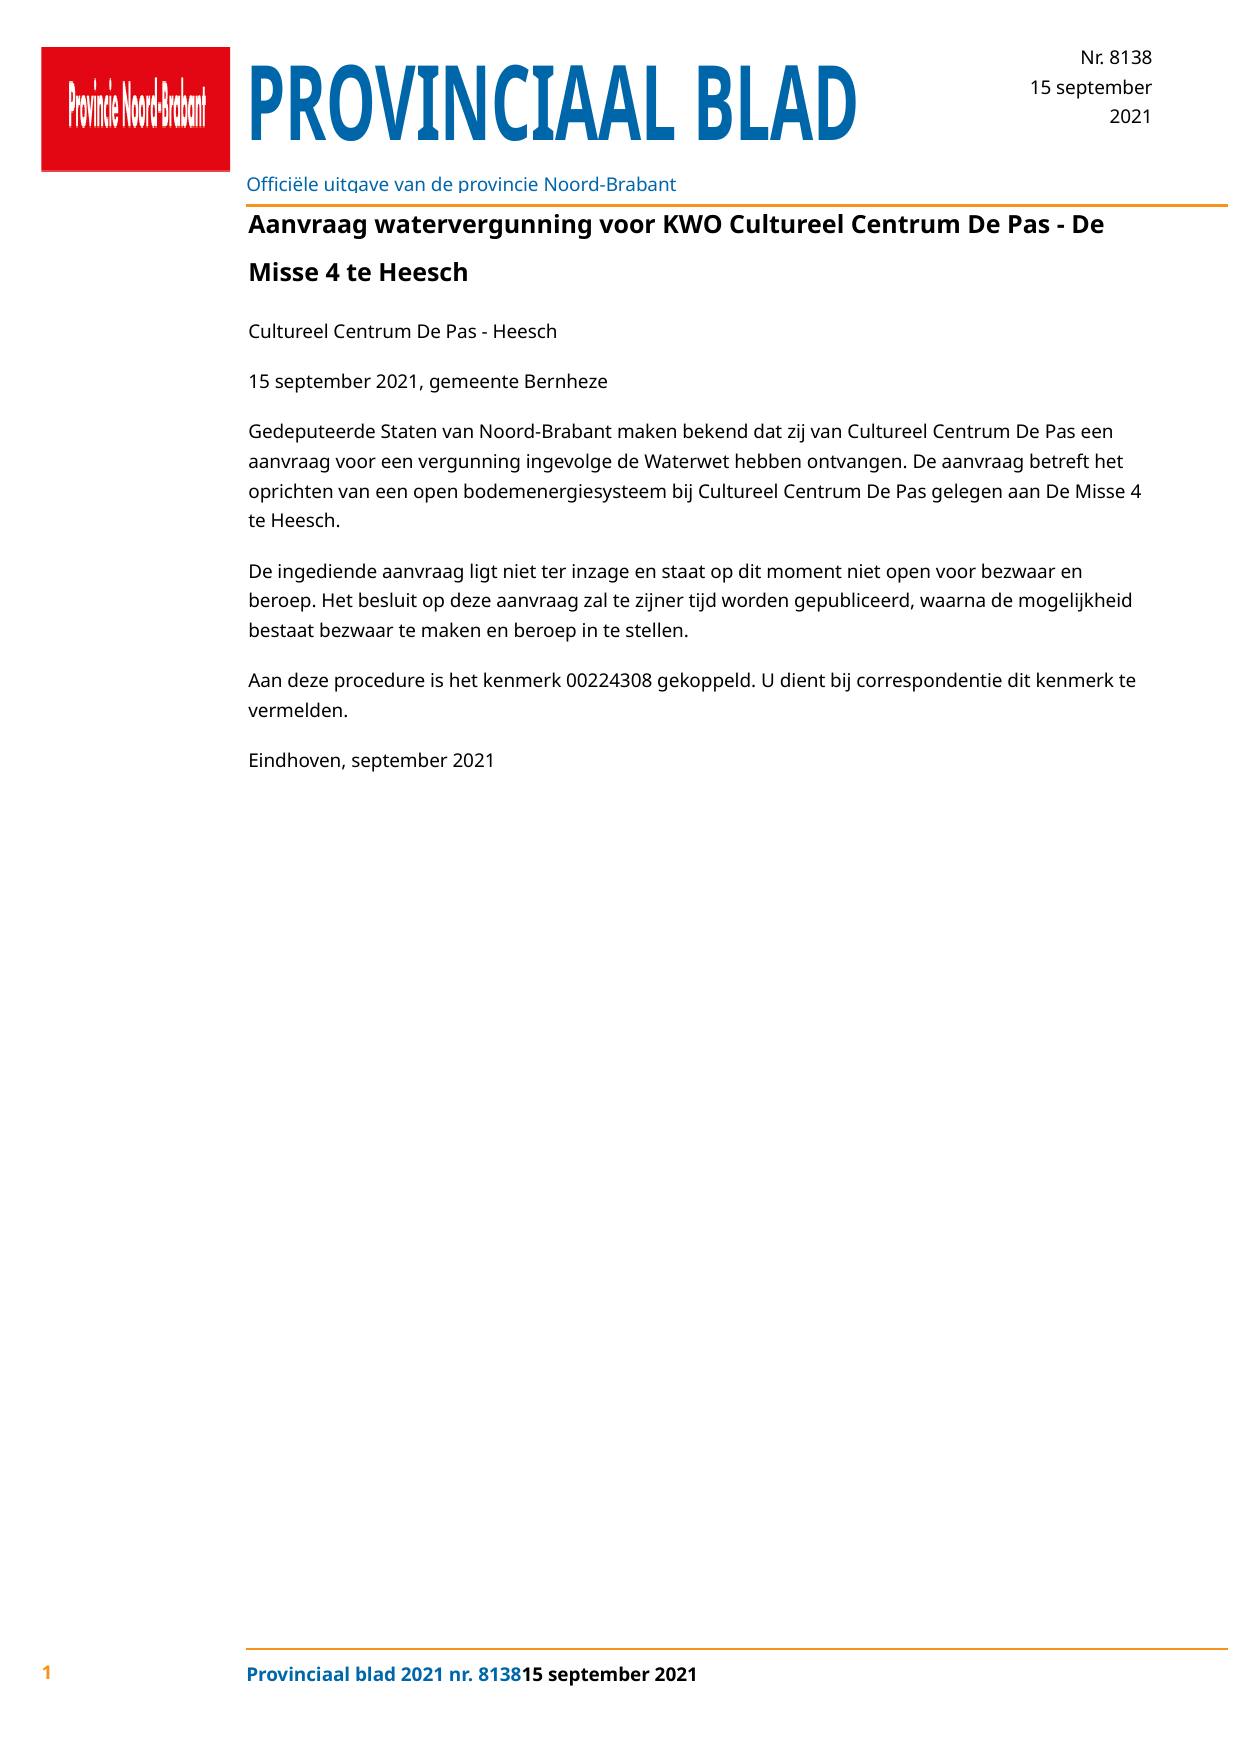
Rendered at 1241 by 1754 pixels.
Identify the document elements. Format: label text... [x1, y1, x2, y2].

text Cultureel Centrum De Pas - Heesch [248, 318, 1152, 344]
text 15 september 2021, gemeente Bernheze [248, 368, 1152, 394]
text Gedeputeerde Staten van Noord-Brabant maken bekend dat zij van Cultureel Centrum De Pas een aanvraag voor een vergunning ingevolge de Waterwet hebben ontvangen. De aanvraag betreft het oprichten van een open bodemenergiesysteem bij Cultureel Centrum De Pas gelegen aan De Misse 4 te Heesch. [248, 419, 1152, 533]
picture [41, 47, 231, 172]
text De ingediende aanvraag ligt niet ter inzage en staat op dit moment niet open voor bezwaar en beroep. Het besluit op deze aanvraag zal te zijner tijd worden gepubliceerd, waarna de mogelijkheid bestaat bezwaar te maken en beroep in te stellen. [248, 558, 1152, 643]
text Eindhoven, september 2021 [248, 747, 1152, 773]
text Aan deze procedure is het kenmerk 00224308 gekoppeld. U dient bij correspondentie dit kenmerk te vermelden. [248, 667, 1152, 723]
text Aanvraag watervergunning voor KWO Cultureel Centrum De Pas - De Misse 4 te Heesch [248, 207, 1152, 288]
